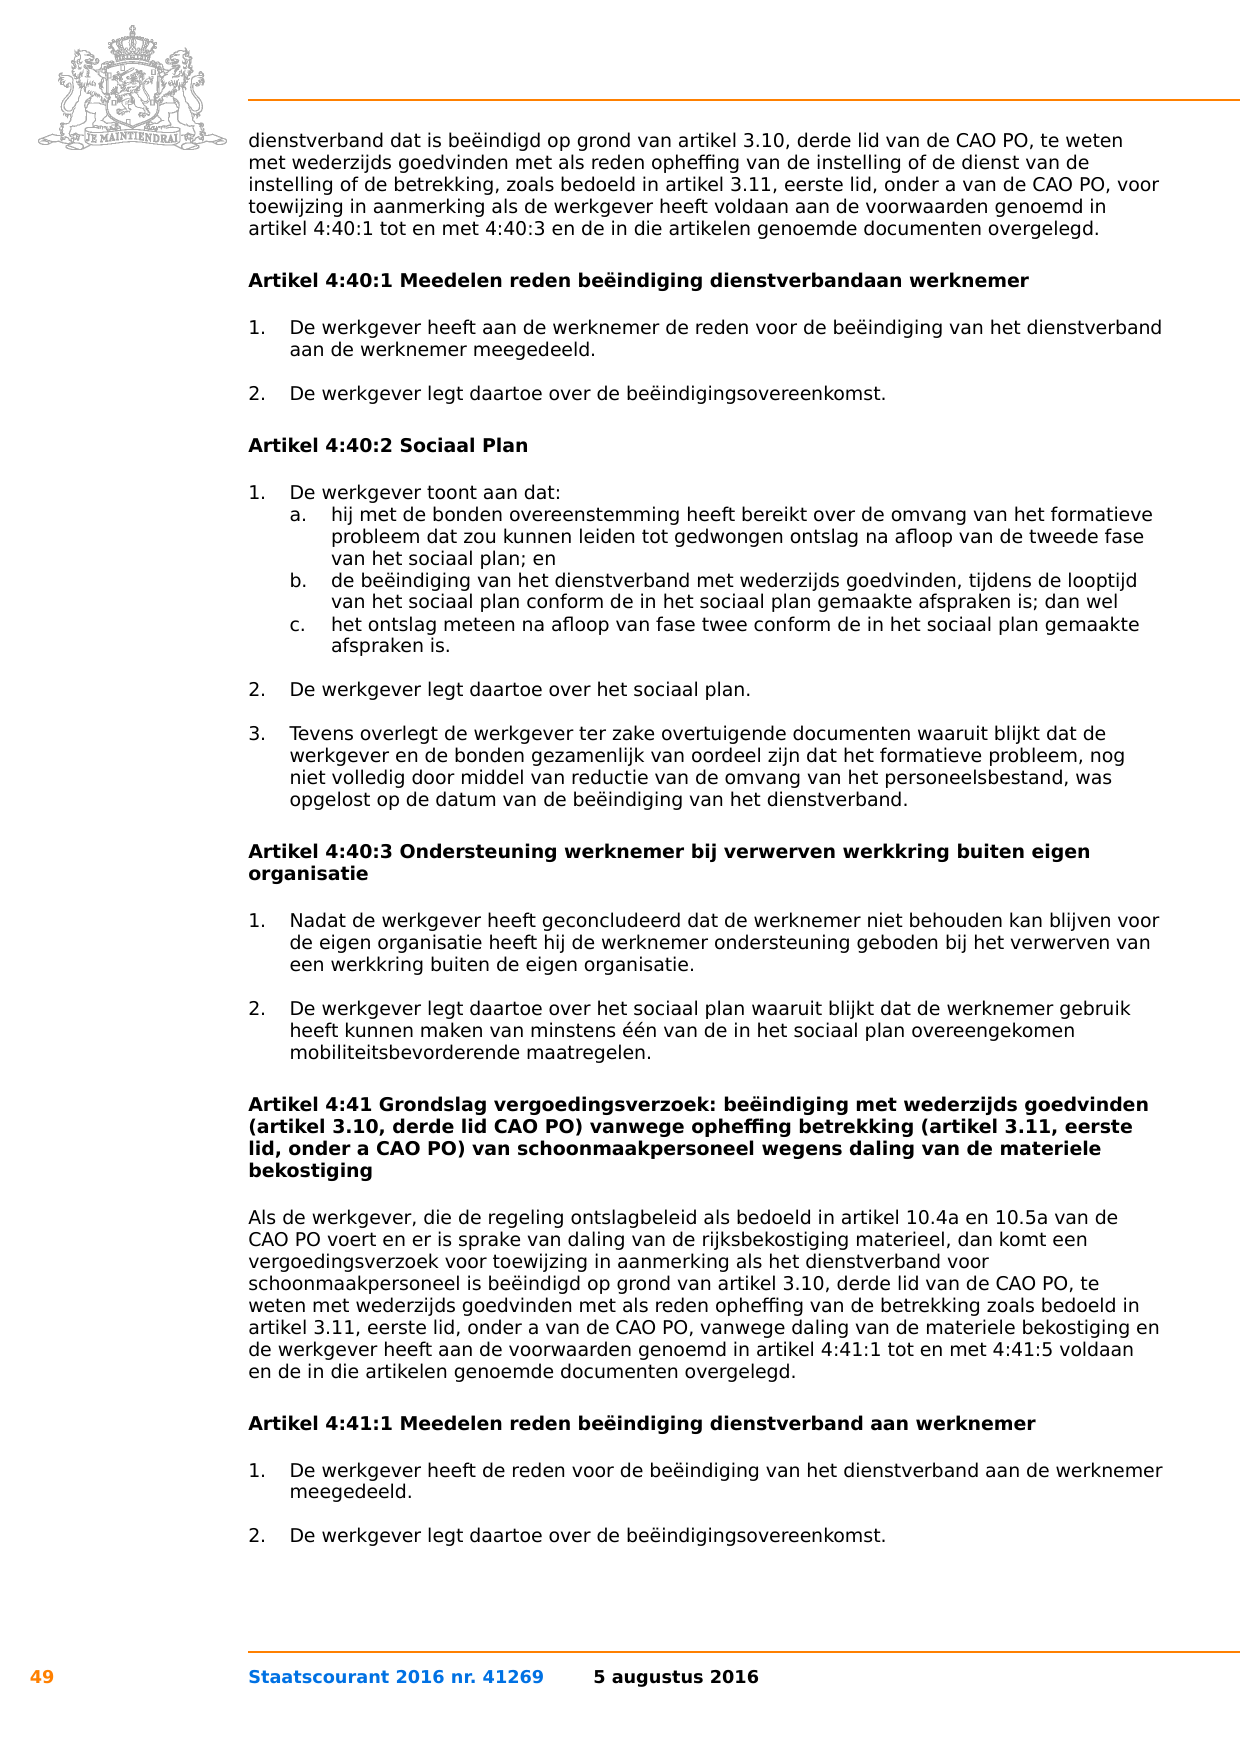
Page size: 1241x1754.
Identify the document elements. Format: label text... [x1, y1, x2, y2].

text 2. De werkgever legt daartoe over de beëindigingsovereenkomst. [248, 383, 1163, 404]
subtitle Artikel 4:41:1 Meedelen reden beëindiging dienstverband aan werknemer [248, 1412, 1163, 1434]
text Als de werkgever, die de regeling ontslagbeleid als bedoeld in artikel 10.4a en 10.5a van de CAO PO voert en er is sprake van daling van de rijksbekostiging materieel, dan komt een vergoedingsverzoek voor toewijzing in aanmerking als het dienstverband voor schoonmaakpersoneel is beëindigd op grond van artikel 3.10, derde lid van de CAO PO, te weten met wederzijds goedvinden met als reden opheffing van de betrekking zoals bedoeld in artikel 3.11, eerste lid, onder a van de CAO PO, vanwege daling van de materiele bekostiging en de werkgever heeft aan de voorwaarden genoemd in artikel 4:41:1 tot en met 4:41:5 voldaan en de in die artikelen genoemde documenten overgelegd. [248, 1207, 1163, 1382]
text b. de beëindiging van het dienstverband met wederzijds goedvinden, tijdens de looptijd van het sociaal plan conform de in het sociaal plan gemaakte afspraken is; dan wel [289, 569, 1163, 613]
text 1. De werkgever heeft de reden voor de beëindiging van het dienstverband aan de werknemer meegedeeld. [248, 1459, 1163, 1503]
text 1. Nadat de werkgever heeft geconcludeerd dat de werknemer niet behouden kan blijven voor de eigen organisatie heeft hij de werknemer ondersteuning geboden bij het verwerven van een werkkring buiten de eigen organisatie. [248, 910, 1163, 976]
text a. hij met de bonden overeenstemming heeft bereikt over de omvang van het formatieve probleem dat zou kunnen leiden tot gedwongen ontslag na afloop van de tweede fase van het sociaal plan; en [289, 503, 1163, 569]
subtitle Artikel 4:40:2 Sociaal Plan [248, 434, 1163, 457]
subtitle Artikel 4:40:3 Ondersteuning werknemer bij verwerven werkkring buiten eigen organisatie [248, 841, 1163, 885]
text c. het ontslag meteen na afloop van fase twee conform de in het sociaal plan gemaakte afspraken is. [289, 613, 1163, 657]
text 2. De werkgever legt daartoe over de beëindigingsovereenkomst. [248, 1525, 1163, 1547]
text 1. De werkgever toont aan dat: [248, 482, 1163, 503]
text dienstverband dat is beëindigd op grond van artikel 3.10, derde lid van de CAO PO, te weten met wederzijds goedvinden met als reden opheffing van de instelling of de dienst van de instelling of de betrekking, zoals bedoeld in artikel 3.11, eerste lid, onder a van de CAO PO, voor toewijzing in aanmerking als de werkgever heeft voldaan aan de voorwaarden genoemd in artikel 4:40:1 tot en met 4:40:3 en de in die artikelen genoemde documenten overgelegd. [248, 130, 1163, 240]
text 2. De werkgever legt daartoe over het sociaal plan. [248, 679, 1163, 701]
picture [38, 25, 227, 150]
text 1. De werkgever heeft aan de werknemer de reden voor de beëindiging van het dienstverband aan de werknemer meegedeeld. [248, 317, 1163, 361]
text 2. De werkgever legt daartoe over het sociaal plan waaruit blijkt dat de werknemer gebruik heeft kunnen maken van minstens één van de in het sociaal plan overeengekomen mobiliteitsbevorderende maatregelen. [248, 998, 1163, 1064]
text 3. Tevens overlegt de werkgever ter zake overtuigende documenten waaruit blijkt dat de werkgever en de bonden gezamenlijk van oordeel zijn dat het formatieve probleem, nog niet volledig door middel van reductie van de omvang van het personeelsbestand, was opgelost op de datum van de beëindiging van het dienstverband. [248, 723, 1163, 811]
subtitle Artikel 4:41 Grondslag vergoedingsverzoek: beëindiging met wederzijds goedvinden (artikel 3.10, derde lid CAO PO) vanwege opheffing betrekking (artikel 3.11, eerste lid, onder a CAO PO) van schoonmaakpersoneel wegens daling van de materiele bekostiging [248, 1094, 1163, 1182]
subtitle Artikel 4:40:1 Meedelen reden beëindiging dienstverbandaan werknemer [248, 270, 1163, 292]
